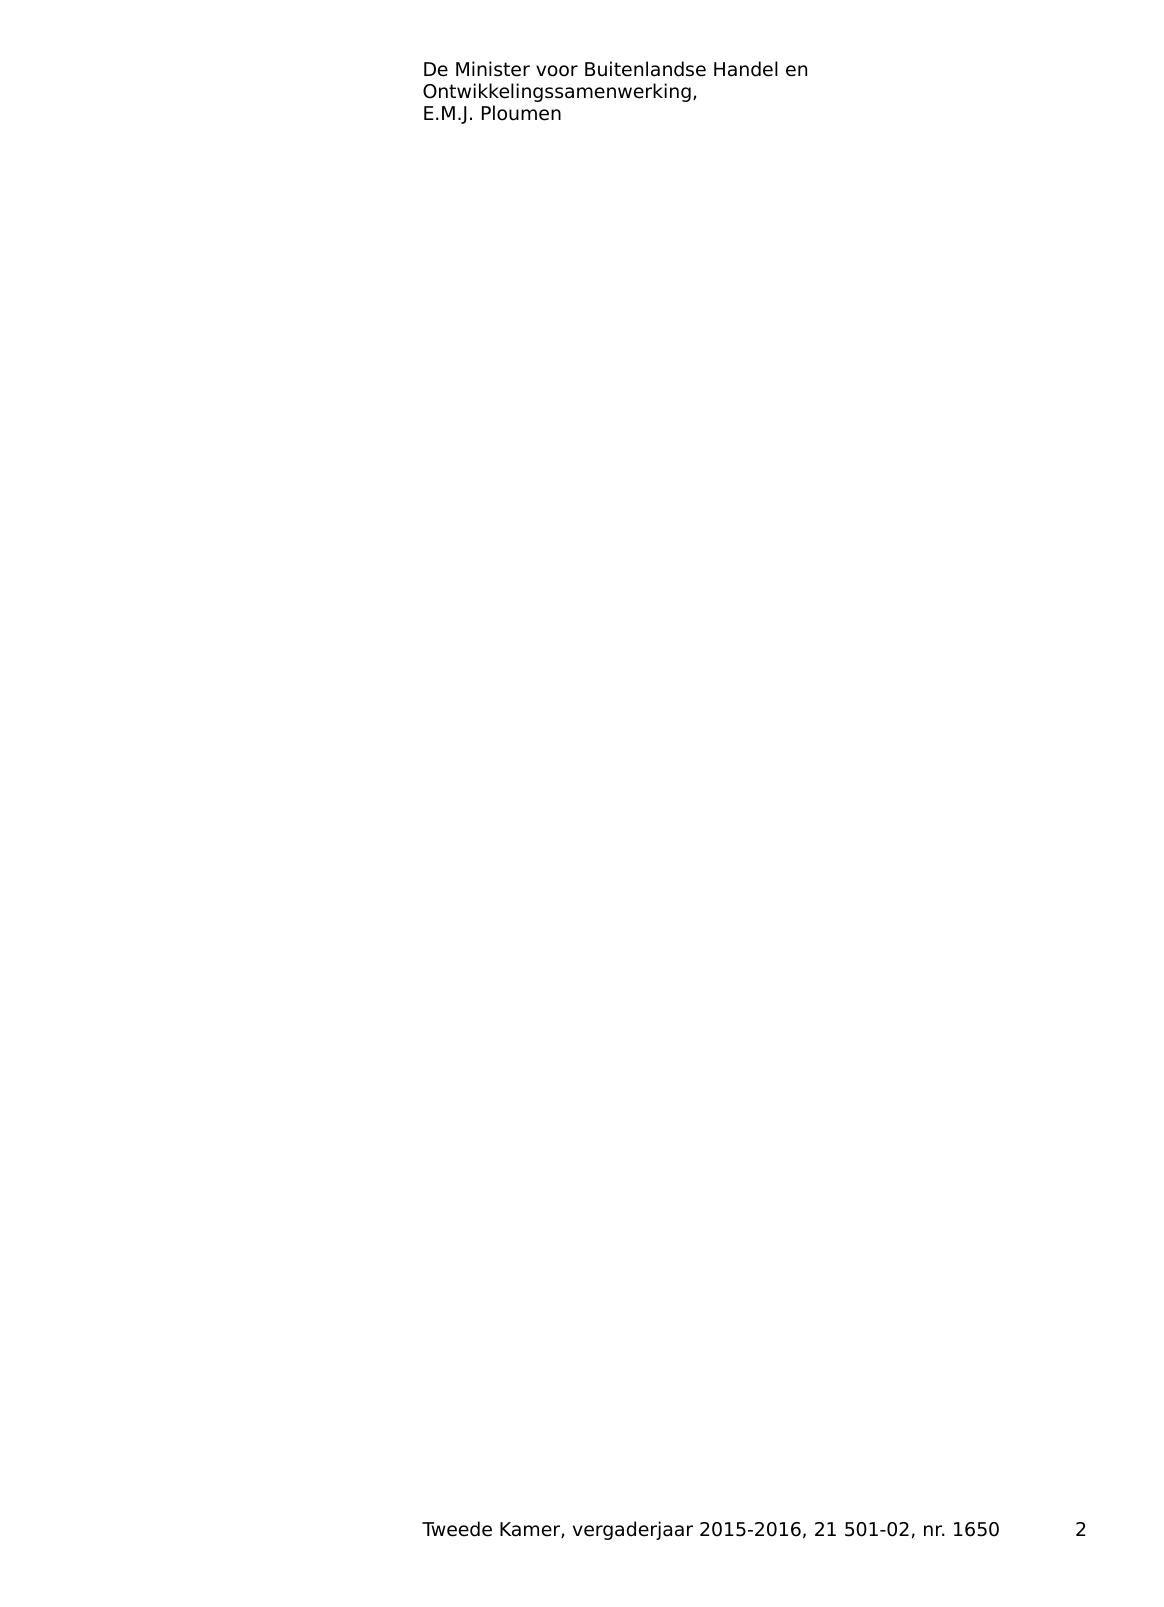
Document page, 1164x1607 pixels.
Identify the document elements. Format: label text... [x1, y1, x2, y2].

text De Minister voor Buitenlandse Handel en Ontwikkelingssamenwerking, E.M.J. Ploumen [422, 59, 1087, 125]
